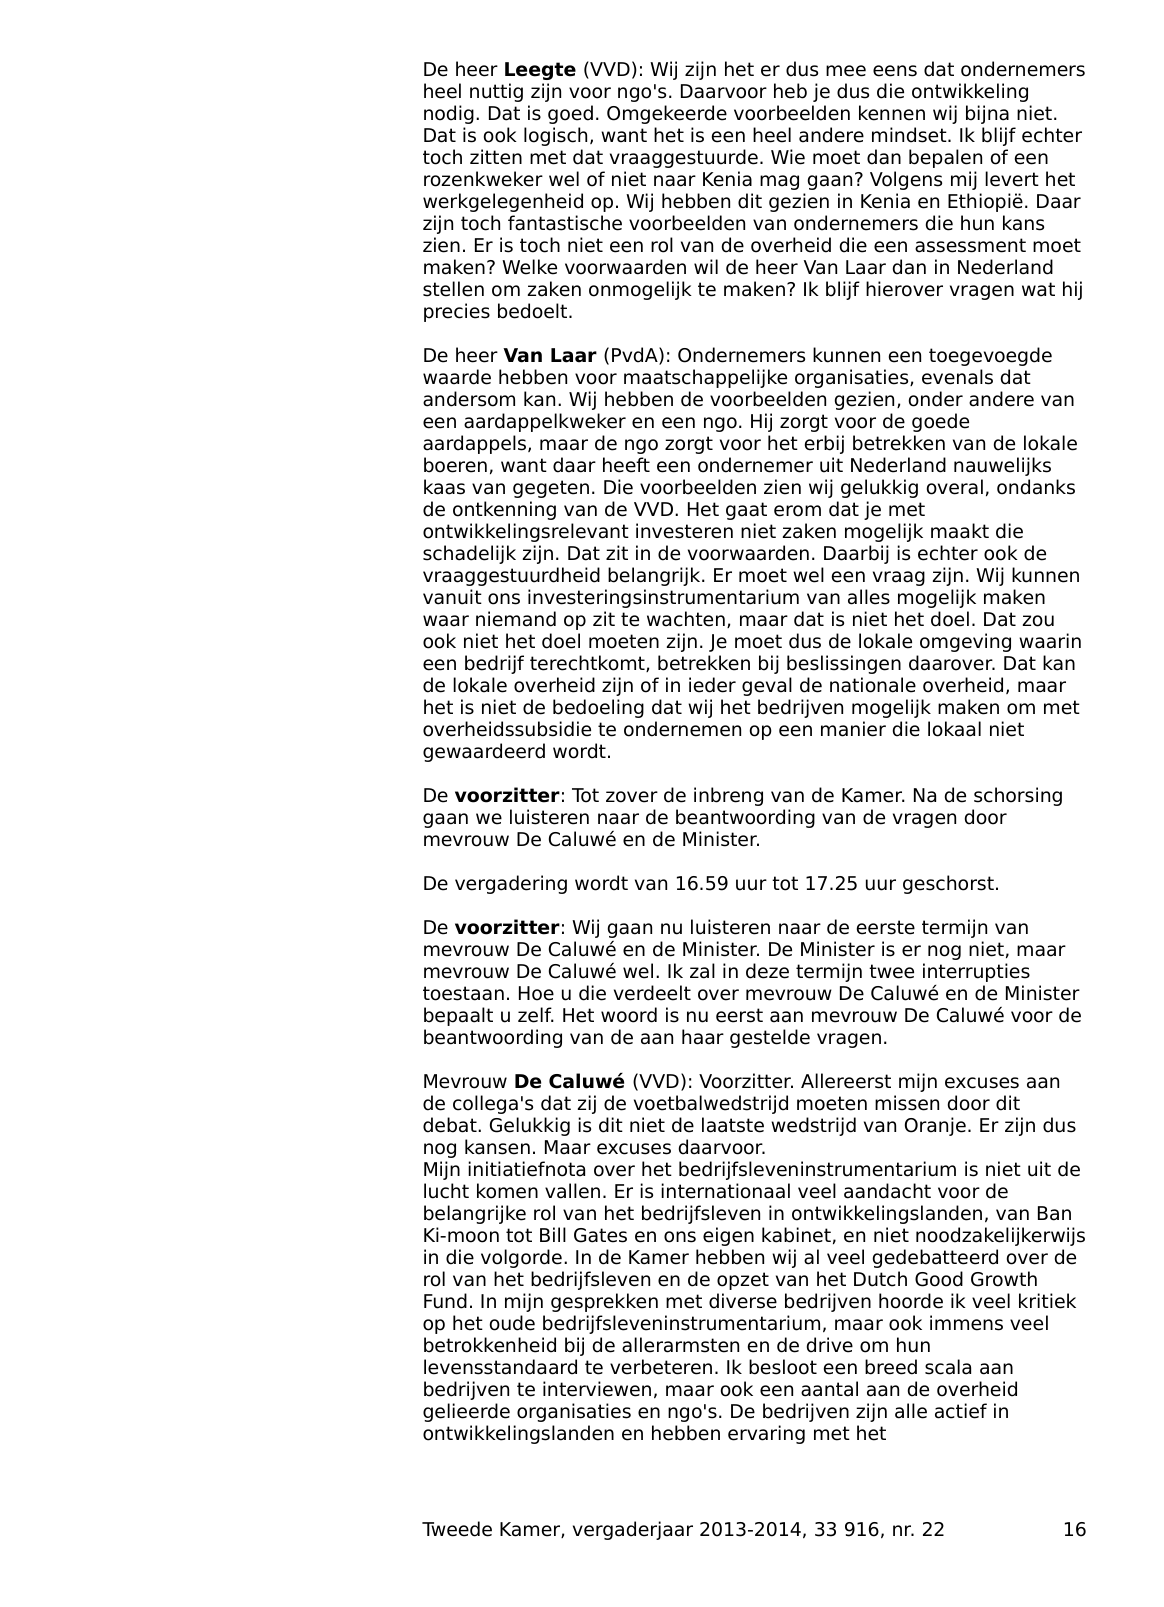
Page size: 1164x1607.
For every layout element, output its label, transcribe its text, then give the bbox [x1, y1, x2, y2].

text De heer Leegte (VVD): Wij zijn het er dus mee eens dat ondernemers heel nuttig zijn voor ngo's. Daarvoor heb je dus die ontwikkeling nodig. Dat is goed. Omgekeerde voorbeelden kennen wij bijna niet. Dat is ook logisch, want het is een heel andere mindset. Ik blijf echter toch zitten met dat vraaggestuurde. Wie moet dan bepalen of een rozenkweker wel of niet naar Kenia mag gaan? Volgens mij levert het werkgelegenheid op. Wij hebben dit gezien in Kenia en Ethiopië. Daar zijn toch fantastische voorbeelden van ondernemers die hun kans zien. Er is toch niet een rol van de overheid die een assessment moet maken? Welke voorwaarden wil de heer Van Laar dan in Nederland stellen om zaken onmogelijk te maken? Ik blijf hierover vragen wat hij precies bedoelt. [422, 59, 1087, 323]
text Mevrouw De Caluwé (VVD): Voorzitter. Allereerst mijn excuses aan de collega's dat zij de voetbalwedstrijd moeten missen door dit debat. Gelukkig is dit niet de laatste wedstrijd van Oranje. Er zijn dus nog kansen. Maar excuses daarvoor. [422, 1071, 1087, 1159]
text De vergadering wordt van 16.59 uur tot 17.25 uur geschorst. [422, 873, 1087, 895]
text Mijn initiatiefnota over het bedrijfsleveninstrumentarium is niet uit de lucht komen vallen. Er is internationaal veel aandacht voor de belangrijke rol van het bedrijfsleven in ontwikkelingslanden, van Ban Ki-moon tot Bill Gates en ons eigen kabinet, en niet noodzakelijkerwijs in die volgorde. In de Kamer hebben wij al veel gedebatteerd over de rol van het bedrijfsleven en de opzet van het Dutch Good Growth Fund. In mijn gesprekken met diverse bedrijven hoorde ik veel kritiek op het oude bedrijfsleveninstrumentarium, maar ook immens veel betrokkenheid bij de allerarmsten en de drive om hun levensstandaard te verbeteren. Ik besloot een breed scala aan bedrijven te interviewen, maar ook een aantal aan de overheid gelieerde organisaties en ngo's. De bedrijven zijn alle actief in ontwikkelingslanden en hebben ervaring met het [422, 1159, 1087, 1445]
text De voorzitter: Wij gaan nu luisteren naar de eerste termijn van mevrouw De Caluwé en de Minister. De Minister is er nog niet, maar mevrouw De Caluwé wel. Ik zal in deze termijn twee interrupties toestaan. Hoe u die verdeelt over mevrouw De Caluwé en de Minister bepaalt u zelf. Het woord is nu eerst aan mevrouw De Caluwé voor de beantwoording van de aan haar gestelde vragen. [422, 917, 1087, 1049]
text De heer Van Laar (PvdA): Ondernemers kunnen een toegevoegde waarde hebben voor maatschappelijke organisaties, evenals dat andersom kan. Wij hebben de voorbeelden gezien, onder andere van een aardappelkweker en een ngo. Hij zorgt voor de goede aardappels, maar de ngo zorgt voor het erbij betrekken van de lokale boeren, want daar heeft een ondernemer uit Nederland nauwelijks kaas van gegeten. Die voorbeelden zien wij gelukkig overal, ondanks de ontkenning van de VVD. Het gaat erom dat je met ontwikkelingsrelevant investeren niet zaken mogelijk maakt die schadelijk zijn. Dat zit in de voorwaarden. Daarbij is echter ook de vraaggestuurdheid belangrijk. Er moet wel een vraag zijn. Wij kunnen vanuit ons investeringsinstrumentarium van alles mogelijk maken waar niemand op zit te wachten, maar dat is niet het doel. Dat zou ook niet het doel moeten zijn. Je moet dus de lokale omgeving waarin een bedrijf terechtkomt, betrekken bij beslissingen daarover. Dat kan de lokale overheid zijn of in ieder geval de nationale overheid, maar het is niet de bedoeling dat wij het bedrijven mogelijk maken om met overheidssubsidie te ondernemen op een manier die lokaal niet gewaardeerd wordt. [422, 345, 1087, 763]
text De voorzitter: Tot zover de inbreng van de Kamer. Na de schorsing gaan we luisteren naar de beantwoording van de vragen door mevrouw De Caluwé en de Minister. [422, 785, 1087, 851]
